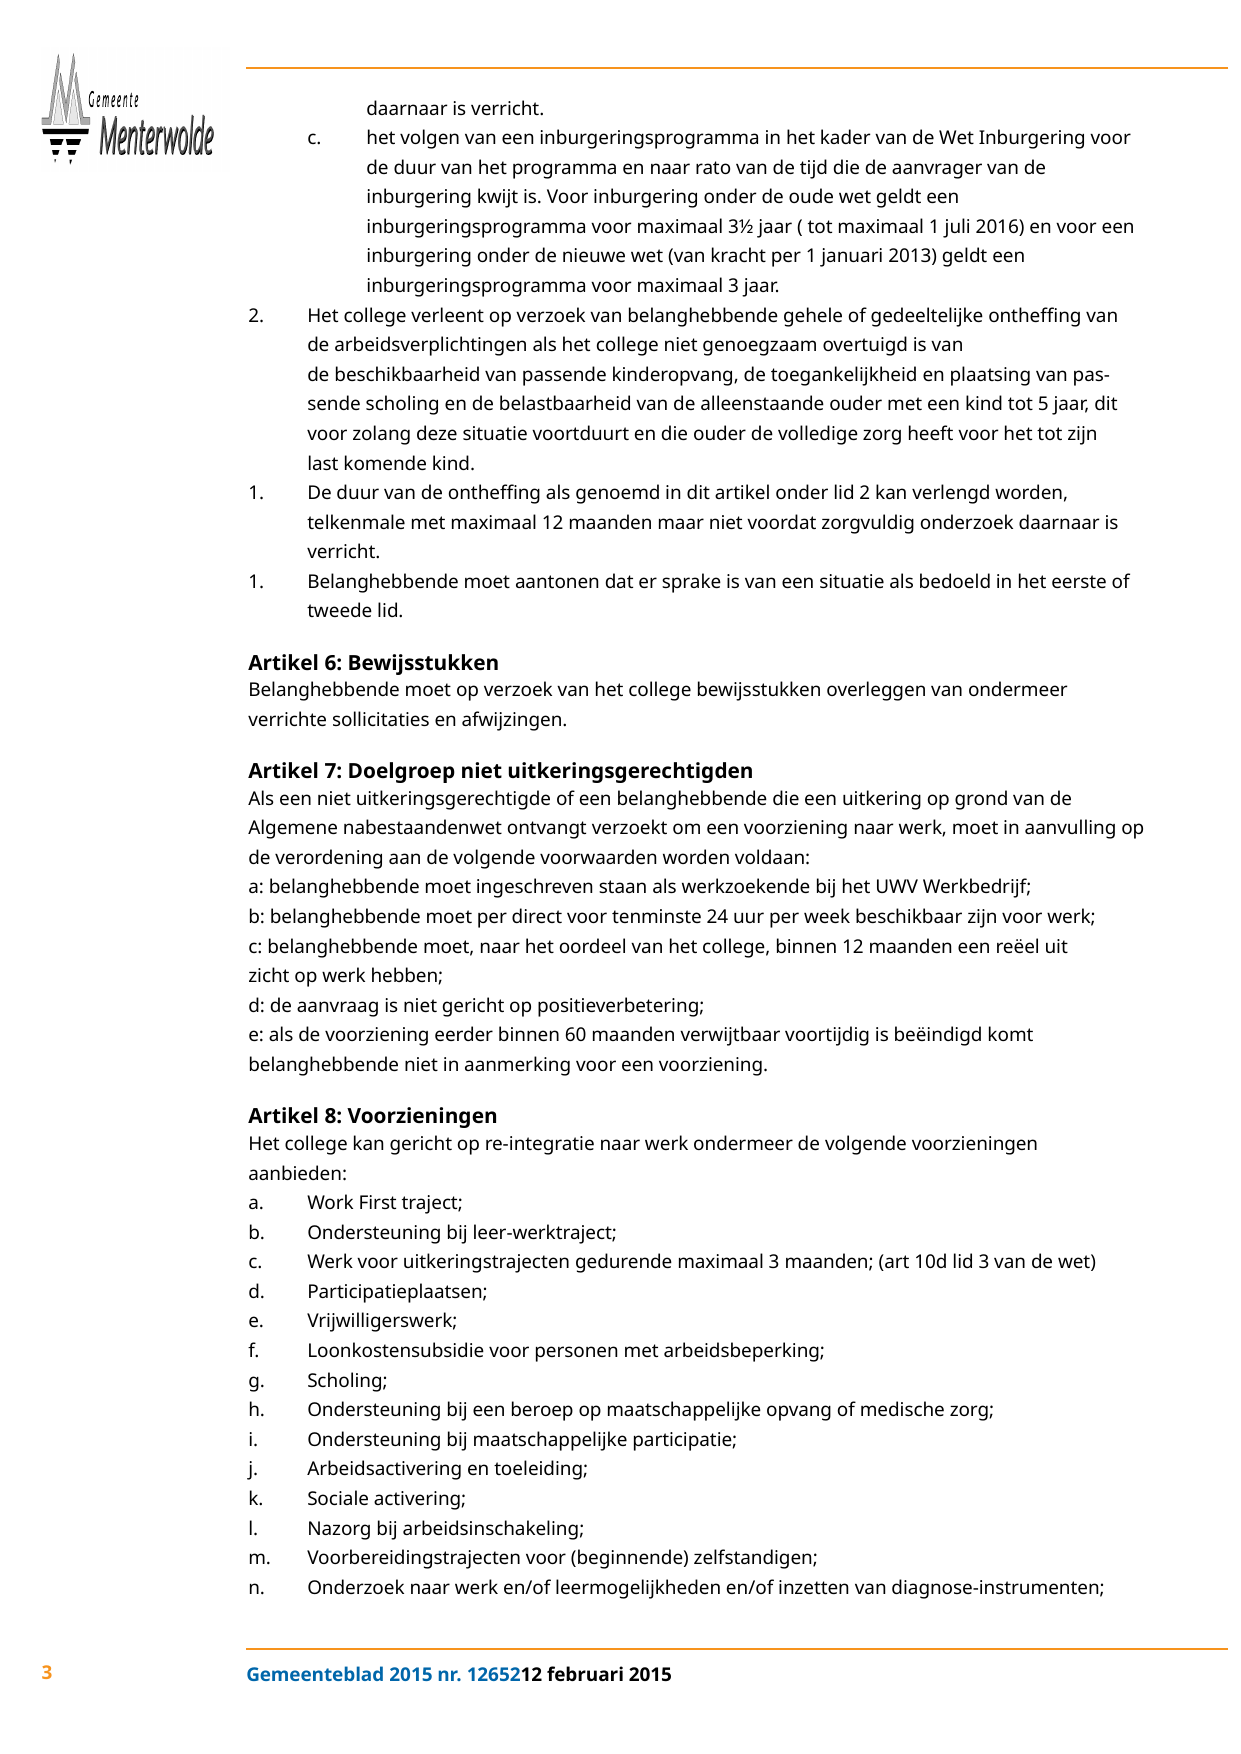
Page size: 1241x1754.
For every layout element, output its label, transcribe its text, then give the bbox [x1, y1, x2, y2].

text b: belanghebbende moet per direct voor tenminste 24 uur per week beschikbaar zijn voor werk; [248, 903, 1152, 929]
list Ondersteuning bij een beroep op maatschappelijke opvang of medische zorg; [248, 1396, 1152, 1422]
list Nazorg bij arbeidsinschakeling; [248, 1515, 1152, 1540]
list Vrijwilligerswerk; [248, 1308, 1152, 1333]
list Ondersteuning bij maatschappelijke participatie; [248, 1426, 1152, 1452]
list Werk voor uitkeringstrajecten gedurende maximaal 3 maanden; (art 10d lid 3 van de wet) [248, 1248, 1152, 1274]
text Belanghebbende moet op verzoek van het college bewijsstukken overleggen van ondermeer [248, 677, 1152, 702]
list telkenmale met maximaal 12 maanden maar niet voordat zorgvuldig onderzoek daarnaar is [248, 509, 1152, 535]
picture [41, 47, 231, 172]
text d: de aanvraag is niet gericht op positieverbetering; [248, 992, 1152, 1018]
list Ondersteuning bij leer-werktraject; [248, 1219, 1152, 1244]
list Het college verleent op verzoek van belanghebbende gehele of gedeeltelijke ontheffing van [248, 302, 1152, 328]
list Participatieplaatsen; [248, 1278, 1152, 1304]
list Loonkostensubsidie voor personen met arbeidsbeperking; [248, 1337, 1152, 1363]
list voor zolang deze situatie voortduurt en die ouder de volledige zorg heeft voor het tot zijn [248, 420, 1152, 446]
list Sociale activering; [248, 1485, 1152, 1511]
text c: belanghebbende moet, naar het oordeel van het college, binnen 12 maanden een reëel uit [248, 933, 1152, 959]
text Het college kan gericht op re-integratie naar werk ondermeer de volgende voorzieningen [248, 1130, 1152, 1156]
list de arbeidsverplichtingen als het college niet genoegzaam overtuigd is van [248, 331, 1152, 357]
text Artikel 6: Bewijsstukken [248, 648, 1152, 677]
list Onderzoek naar werk en/of leermogelijkheden en/of inzetten van diagnose-instrumenten; [248, 1574, 1152, 1599]
list Scholing; [248, 1367, 1152, 1392]
list De duur van de ontheffing als genoemd in dit artikel onder lid 2 kan verlengd worden, [248, 479, 1152, 505]
list tweede lid. [248, 598, 1152, 623]
text e: als de voorziening eerder binnen 60 maanden verwijtbaar voortijdig is beëindigd komt [248, 1022, 1152, 1047]
text Als een niet uitkeringsgerechtigde of een belanghebbende die een uitkering op grond van de Algemene nabestaandenwet ontvangt verzoekt om een voorziening naar werk, moet in aanvulling op de verordening aan de volgende voorwaarden worden voldaan: [248, 785, 1152, 870]
list de beschikbaarheid van passende kinderopvang, de toegankelijkheid en plaatsing van pas- [248, 361, 1152, 387]
text belanghebbende niet in aanmerking voor een voorziening. [248, 1051, 1152, 1077]
text zicht op werk hebben; [248, 962, 1152, 988]
list Work First traject; [248, 1189, 1152, 1215]
list daarnaar is verricht. [307, 95, 1152, 121]
list verricht. [248, 538, 1152, 564]
text Artikel 8: Voorzieningen [248, 1102, 1152, 1130]
list het volgen van een inburgeringsprogramma in het kader van de Wet Inburgering voor de duur van het programma en naar rato van de tijd die de aanvrager van de inburgering kwijt is. Voor inburgering onder de oude wet geldt een inburgeringsprogramma voor maximaal 3½ jaar ( tot maximaal 1 juli 2016) en voor een inburgering onder de nieuwe wet (van kracht per 1 januari 2013) geldt een inburgeringsprogramma voor maximaal 3 jaar. [307, 124, 1152, 298]
text a: belanghebbende moet ingeschreven staan als werkzoekende bij het UWV Werkbedrijf; [248, 874, 1152, 899]
text Artikel 7: Doelgroep niet uitkeringsgerechtigden [248, 757, 1152, 785]
list Arbeidsactivering en toeleiding; [248, 1456, 1152, 1481]
list sende scholing en de belastbaarheid van de alleenstaande ouder met een kind tot 5 jaar, dit [248, 391, 1152, 416]
list Voorbereidingstrajecten voor (beginnende) zelfstandigen; [248, 1544, 1152, 1570]
list Belanghebbende moet aantonen dat er sprake is van een situatie als bedoeld in het eerste of [248, 568, 1152, 594]
text verrichte sollicitaties en afwijzingen. [248, 706, 1152, 732]
text aanbieden: [248, 1160, 1152, 1185]
list last komende kind. [248, 450, 1152, 476]
